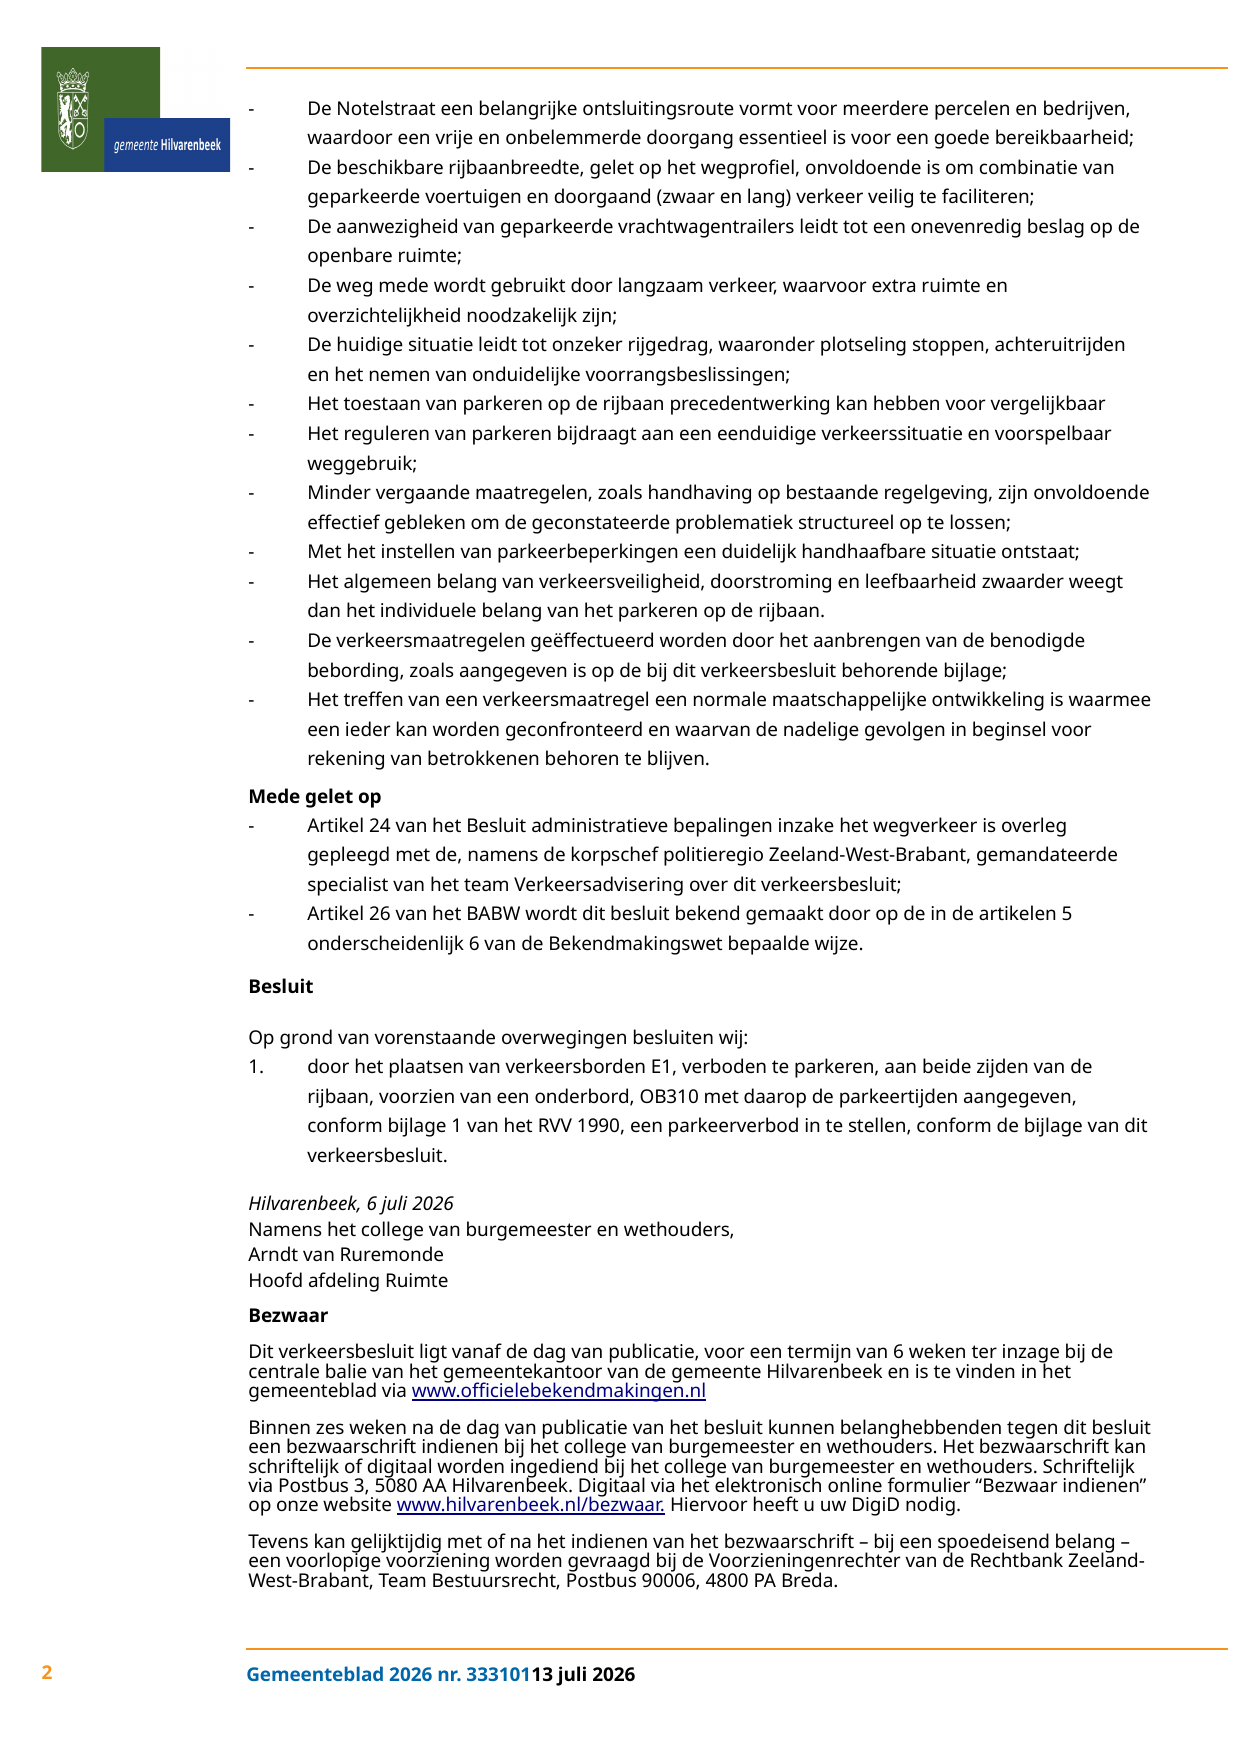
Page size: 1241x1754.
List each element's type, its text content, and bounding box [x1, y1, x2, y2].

list Het toestaan van parkeren op de rijbaan precedentwerking kan hebben voor vergelijkbaar [248, 391, 1152, 416]
text Hoofd afdeling Ruimte [248, 1267, 1152, 1293]
text Namens het college van burgemeester en wethouders, [248, 1216, 1152, 1241]
text Bezwaar [248, 1307, 1152, 1326]
list Minder vergaande maatregelen, zoals handhaving op bestaande regelgeving, zijn onvoldoende effectief gebleken om de geconstateerde problematiek structureel op te lossen; [248, 479, 1152, 535]
text Dit verkeersbesluit ligt vanaf de dag van publicatie, voor een termijn van 6 weken ter inzage bij de centrale balie van het gemeentekantoor van de gemeente Hilvarenbeek en is te vinden in het gemeenteblad via www.officielebekendmakingen.nl [248, 1343, 1152, 1401]
text Arndt van Ruremonde [248, 1241, 1152, 1267]
text Mede gelet op [248, 783, 1152, 809]
list De verkeersmaatregelen geëffectueerd worden door het aanbrengen van de benodigde bebording, zoals aangegeven is op de bij dit verkeersbesluit behorende bijlage; [248, 627, 1152, 683]
picture [41, 47, 231, 172]
text Op grond van vorenstaande overwegingen besluiten wij: [248, 1024, 1152, 1049]
list Artikel 24 van het Besluit administratieve bepalingen inzake het wegverkeer is overleg gepleegd met de, namens de korpschef politieregio Zeeland-West-Brabant, gemandateerde specialist van het team Verkeersadvisering over dit verkeersbesluit; [248, 812, 1152, 897]
list door het plaatsen van verkeersborden E1, verboden te parkeren, aan beide zijden van de rijbaan, voorzien van een onderbord, OB310 met daarop de parkeertijden aangegeven, conform bijlage 1 van het RVV 1990, een parkeerverbod in te stellen, conform de bijlage van dit verkeersbesluit. [248, 1053, 1152, 1168]
list De aanwezigheid van geparkeerde vrachtwagentrailers leidt tot een onevenredig beslag op de openbare ruimte; [248, 213, 1152, 268]
list Het treffen van een verkeersmaatregel een normale maatschappelijke ontwikkeling is waarmee een ieder kan worden geconfronteerd en waarvan de nadelige gevolgen in beginsel voor rekening van betrokkenen behoren te blijven. [248, 686, 1152, 771]
list De weg mede wordt gebruikt door langzaam verkeer, waarvoor extra ruimte en overzichtelijkheid noodzakelijk zijn; [248, 272, 1152, 328]
list Het reguleren van parkeren bijdraagt aan een eenduidige verkeerssituatie en voorspelbaar weggebruik; [248, 420, 1152, 476]
list De huidige situatie leidt tot onzeker rijgedrag, waaronder plotseling stoppen, achteruitrijden en het nemen van onduidelijke voorrangsbeslissingen; [248, 331, 1152, 387]
text Tevens kan gelijktijdig met of na het indienen van het bezwaarschrift – bij een spoedeisend belang – een voorlopige voorziening worden gevraagd bij de Voorzieningenrechter van de Rechtbank Zeeland-West-Brabant, Team Bestuursrecht, Postbus 90006, 4800 PA Breda. [248, 1533, 1152, 1591]
list De beschikbare rijbaanbreedte, gelet op het wegprofiel, onvoldoende is om combinatie van geparkeerde voertuigen en doorgaand (zwaar en lang) verkeer veilig te faciliteren; [248, 154, 1152, 209]
list Artikel 26 van het BABW wordt dit besluit bekend gemaakt door op de in de artikelen 5 onderscheidenlijk 6 van de Bekendmakingswet bepaalde wijze. [248, 901, 1152, 956]
text Binnen zes weken na de dag van publicatie van het besluit kunnen belanghebbenden tegen dit besluit een bezwaarschrift indienen bij het college van burgemeester en wethouders. Het bezwaarschrift kan schriftelijk of digitaal worden ingediend bij het college van burgemeester en wethouders. Schriftelijk via Postbus 3, 5080 AA Hilvarenbeek. Digitaal via het elektronisch online formulier “Bezwaar indienen” op onze website www.hilvarenbeek.nl/bezwaar. Hiervoor heeft u uw DigiD nodig. [248, 1419, 1152, 1515]
list Het algemeen belang van verkeersveiligheid, doorstroming en leefbaarheid zwaarder weegt dan het individuele belang van het parkeren op de rijbaan. [248, 568, 1152, 623]
text Besluit [248, 973, 1152, 999]
list Met het instellen van parkeerbeperkingen een duidelijk handhaafbare situatie ontstaat; [248, 538, 1152, 564]
text Hilvarenbeek, 6 juli 2026 [248, 1190, 1152, 1216]
list De Notelstraat een belangrijke ontsluitingsroute vormt voor meerdere percelen en bedrijven, waardoor een vrije en onbelemmerde doorgang essentieel is voor een goede bereikbaarheid; [248, 95, 1152, 150]
